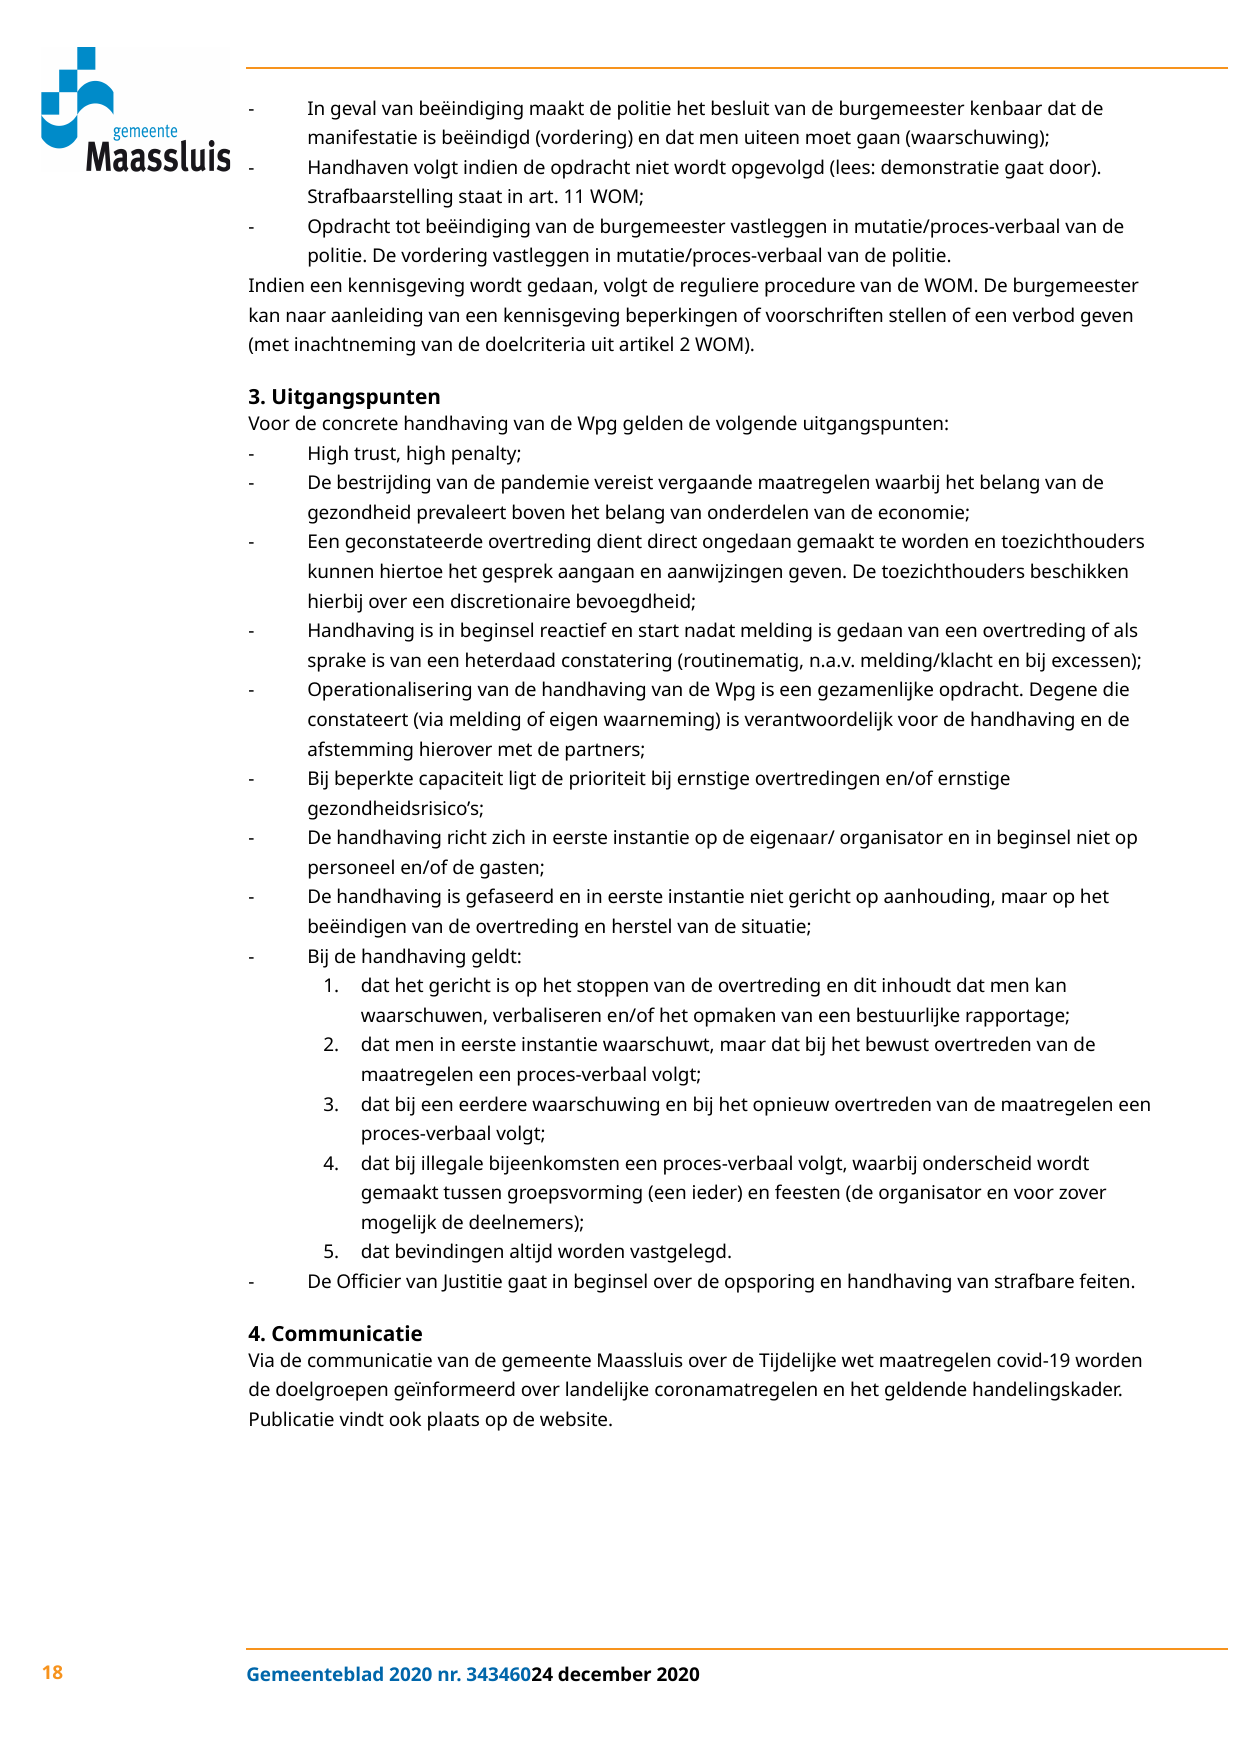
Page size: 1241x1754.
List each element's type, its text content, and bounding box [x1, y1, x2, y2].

list Operationalisering van de handhaving van de Wpg is een gezamenlijke opdracht. Degene die constateert (via melding of eigen waarneming) is verantwoordelijk voor de handhaving en de afstemming hierover met de partners; [248, 677, 1152, 761]
list De bestrijding van de pandemie vereist vergaande maatregelen waarbij het belang van de gezondheid prevaleert boven het belang van onderdelen van de economie; [248, 469, 1152, 525]
list dat bij illegale bijeenkomsten een proces-verbaal volgt, waarbij onderscheid wordt gemaakt tussen groepsvorming (een ieder) en feesten (de organisator en voor zover mogelijk de deelnemers); [323, 1150, 1152, 1235]
list High trust, high penalty; [248, 440, 1152, 466]
list dat men in eerste instantie waarschuwt, maar dat bij het bewust overtreden van de maatregelen een proces-verbaal volgt; [323, 1032, 1152, 1087]
picture [41, 47, 77, 92]
text 4. Communicatie [248, 1319, 1152, 1347]
text Indien een kennisgeving wordt gedaan, volgt de reguliere procedure van de WOM. De burgemeester kan naar aanleiding van een kennisgeving beperkingen of voorschriften stellen of een verbod geven (met inachtneming van de doelcriteria uit artikel 2 WOM). [248, 272, 1152, 357]
list Een geconstateerde overtreding dient direct ongedaan gemaakt te worden en toezichthouders kunnen hiertoe het gesprek aangaan en aanwijzingen geven. De toezichthouders beschikken hierbij over een discretionaire bevoegdheid; [248, 529, 1152, 613]
list Bij de handhaving geldt: [248, 943, 1152, 968]
list dat bevindingen altijd worden vastgelegd. [323, 1239, 1152, 1264]
text Via de communicatie van de gemeente Maassluis over de Tijdelijke wet maatregelen covid-19 worden de doelgroepen geïnformeerd over landelijke coronamatregelen en het geldende handelingskader. Publicatie vindt ook plaats op de website. [248, 1347, 1152, 1432]
list Handhaving is in beginsel reactief en start nadat melding is gedaan van een overtreding of als sprake is van een heterdaad constatering (routinematig, n.a.v. melding/klacht en bij excessen); [248, 617, 1152, 673]
list dat bij een eerdere waarschuwing en bij het opnieuw overtreden van de maatregelen een proces-verbaal volgt; [323, 1091, 1152, 1146]
text Voor de concrete handhaving van de Wpg gelden de volgende uitgangspunten: [248, 410, 1152, 436]
list Handhaven volgt indien de opdracht niet wordt opgevolgd (lees: demonstratie gaat door). Strafbaarstelling staat in art. 11 WOM; [248, 154, 1152, 209]
list dat het gericht is op het stoppen van de overtreding en dit inhoudt dat men kan waarschuwen, verbaliseren en/of het opmaken van een bestuurlijke rapportage; [323, 972, 1152, 1028]
list In geval van beëindiging maakt de politie het besluit van de burgemeester kenbaar dat de manifestatie is beëindigd (vordering) en dat men uiteen moet gaan (waarschuwing); [248, 95, 1152, 150]
list Opdracht tot beëindiging van de burgemeester vastleggen in mutatie/proces-verbaal van de politie. De vordering vastleggen in mutatie/proces-verbaal van de politie. [248, 213, 1152, 268]
list Bij beperkte capaciteit ligt de prioriteit bij ernstige overtredingen en/of ernstige gezondheidsrisico’s; [248, 765, 1152, 821]
list De handhaving is gefaseerd en in eerste instantie niet gericht op aanhouding, maar op het beëindigen van de overtreding en herstel van de situatie; [248, 884, 1152, 939]
text 3. Uitgangspunten [248, 382, 1152, 410]
picture [41, 47, 231, 172]
list De handhaving richt zich in eerste instantie op de eigenaar/ organisator en in beginsel niet op personeel en/of de gasten; [248, 824, 1152, 880]
list De Officier van Justitie gaat in beginsel over de opsporing en handhaving van strafbare feiten. [248, 1268, 1152, 1294]
